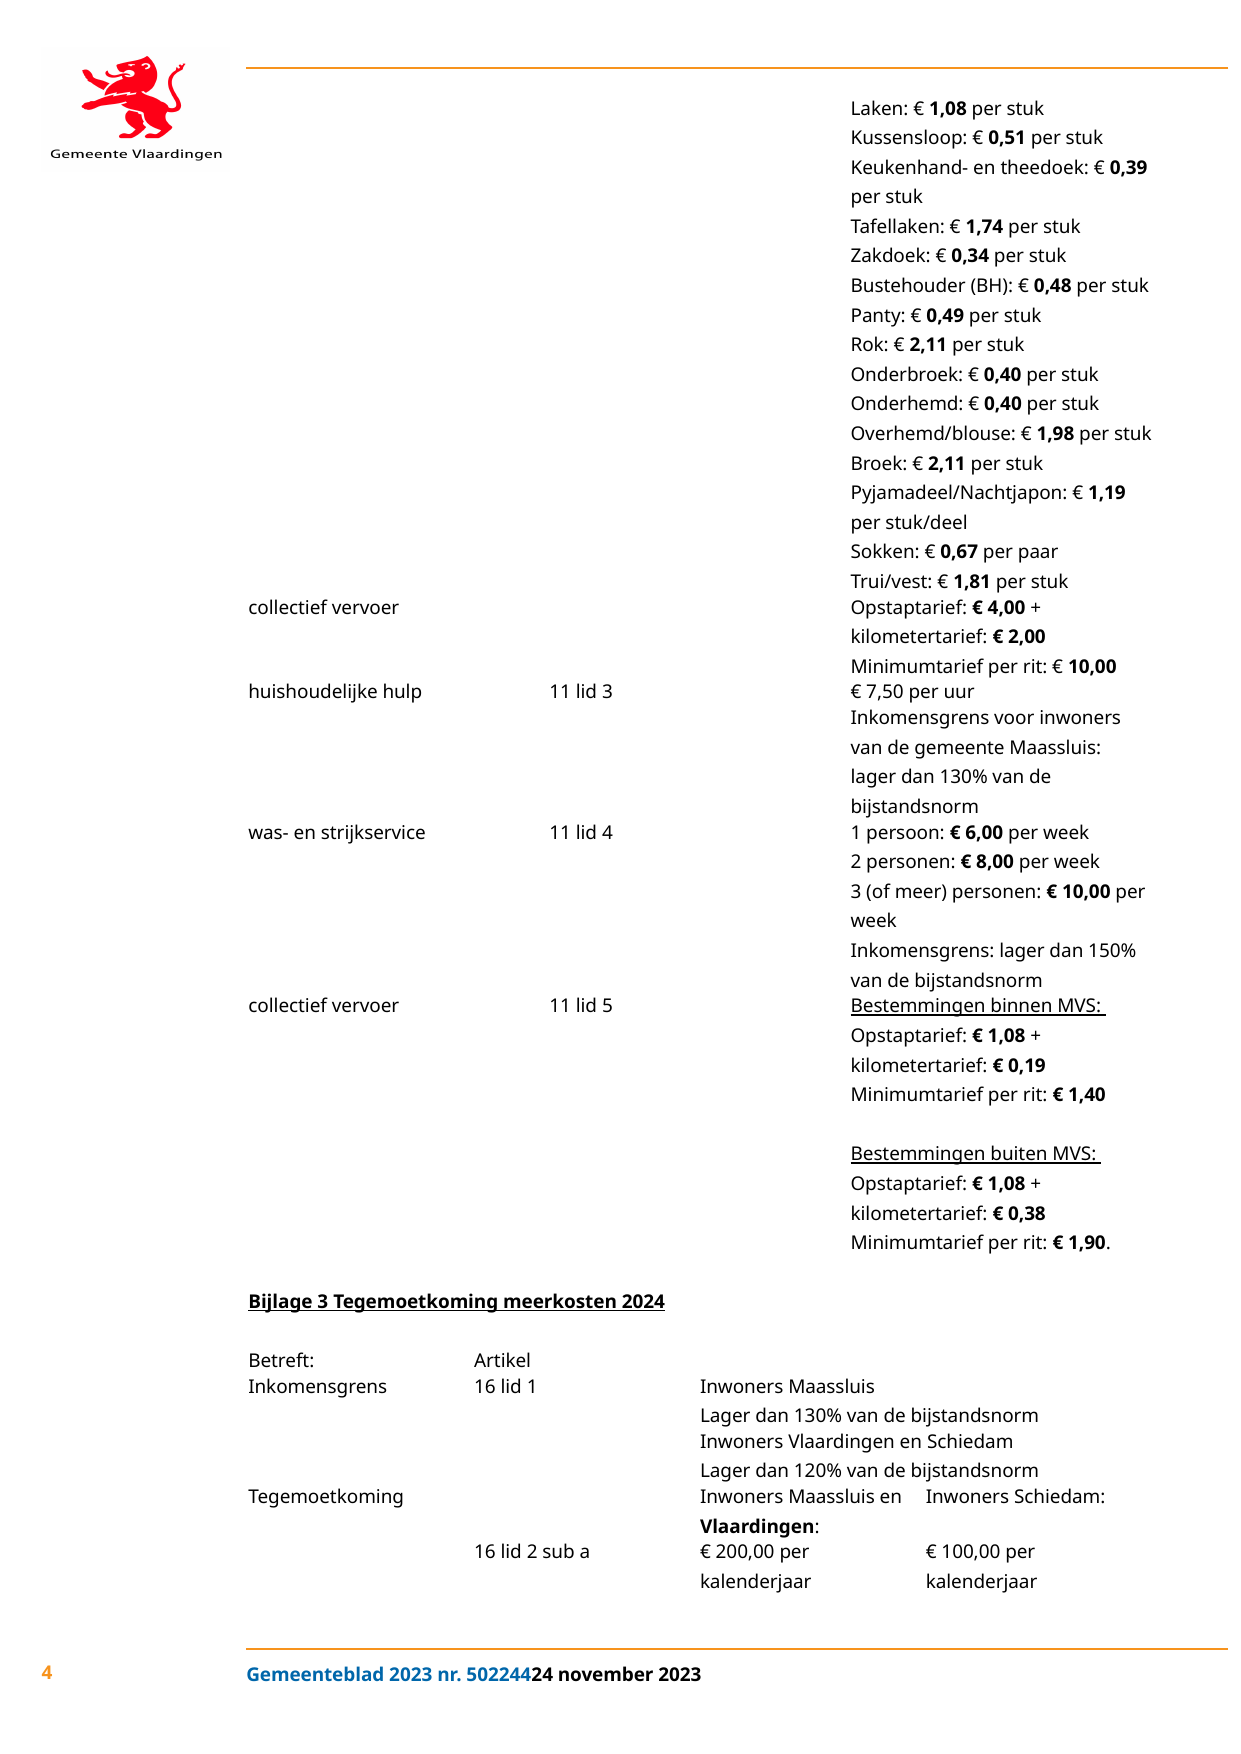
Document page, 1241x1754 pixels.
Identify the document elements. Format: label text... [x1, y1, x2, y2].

table_cell 16 lid 2 sub a [474, 1539, 700, 1594]
table_cell Inwoners Maassluis en Vlaardingen: [700, 1484, 926, 1539]
table_cell 16 lid 1 [474, 1373, 700, 1483]
table_cell € 200,00 per kalenderjaar [700, 1539, 926, 1594]
table_cell Inwoners Vlaardingen en Schiedam Lager dan 120% van de bijstandsnorm [700, 1428, 1152, 1483]
table_cell 11 lid 4 [549, 819, 850, 993]
table_cell 11 lid 3 [549, 679, 850, 819]
table_cell [549, 95, 850, 679]
table_cell € 100,00 per kalenderjaar [926, 1539, 1152, 1594]
table_cell [474, 1484, 700, 1539]
table_cell Inkomensgrens [248, 1373, 474, 1483]
table_cell 1 persoon: € 6,00 per week 2 personen: € 8,00 per week 3 (of meer) personen: € 10,00 per week Inkomensgrens: lager dan 150% van de bijstandsnorm [850, 819, 1152, 993]
table_header [700, 1347, 1152, 1373]
table_cell Laken: € 1,08 per stuk Kussensloop: € 0,51 per stuk Keukenhand- en theedoek: € 0,39 per stuk Tafellaken: € 1,74 per stuk Zakdoek: € 0,34 per stuk Bustehouder (BH): € 0,48 per stuk Panty: € 0,49 per stuk Rok: € 2,11 per stuk Onderbroek: € 0,40 per stuk Onderhemd: € 0,40 per stuk Overhemd/blouse: € 1,98 per stuk Broek: € 2,11 per stuk Pyjamadeel/Nachtjapon: € 1,19 per stuk/deel Sokken: € 0,67 per paar Trui/vest: € 1,81 per stuk [850, 95, 1152, 594]
table_cell Inwoners Schiedam: [926, 1484, 1152, 1539]
table_cell 11 lid 5 [549, 993, 850, 1255]
table_header Artikel [474, 1347, 700, 1373]
table_cell collectief vervoer [248, 993, 549, 1255]
table_header Betreft: [248, 1347, 474, 1373]
table_cell € 7,50 per uur [850, 679, 1152, 704]
table_cell [248, 95, 549, 594]
table_cell Inkomensgrens voor inwoners van de gemeente Maassluis: lager dan 130% van de bijstandsnorm [850, 705, 1152, 819]
table_cell Bestemmingen binnen MVS: Opstaptarief: € 1,08 + kilometertarief: € 0,19 Minimumtarief per rit: € 1,40 Bestemmingen buiten MVS: Opstaptarief: € 1,08 + kilometertarief: € 0,38 Minimumtarief per rit: € 1,90. [850, 993, 1152, 1255]
table_cell collectief vervoer [248, 594, 549, 679]
text Bijlage 3 Tegemoetkoming meerkosten 2024 [248, 1288, 1152, 1313]
table_cell Inwoners Maassluis Lager dan 130% van de bijstandsnorm [700, 1373, 1152, 1428]
table_cell Opstaptarief: € 4,00 + kilometertarief: € 2,00 Minimumtarief per rit: € 10,00 [850, 594, 1152, 679]
table_cell huishoudelijke hulp [248, 679, 549, 819]
table_cell Tegemoetkoming [248, 1484, 474, 1594]
picture [41, 47, 231, 172]
table_cell was- en strijkservice [248, 819, 549, 993]
